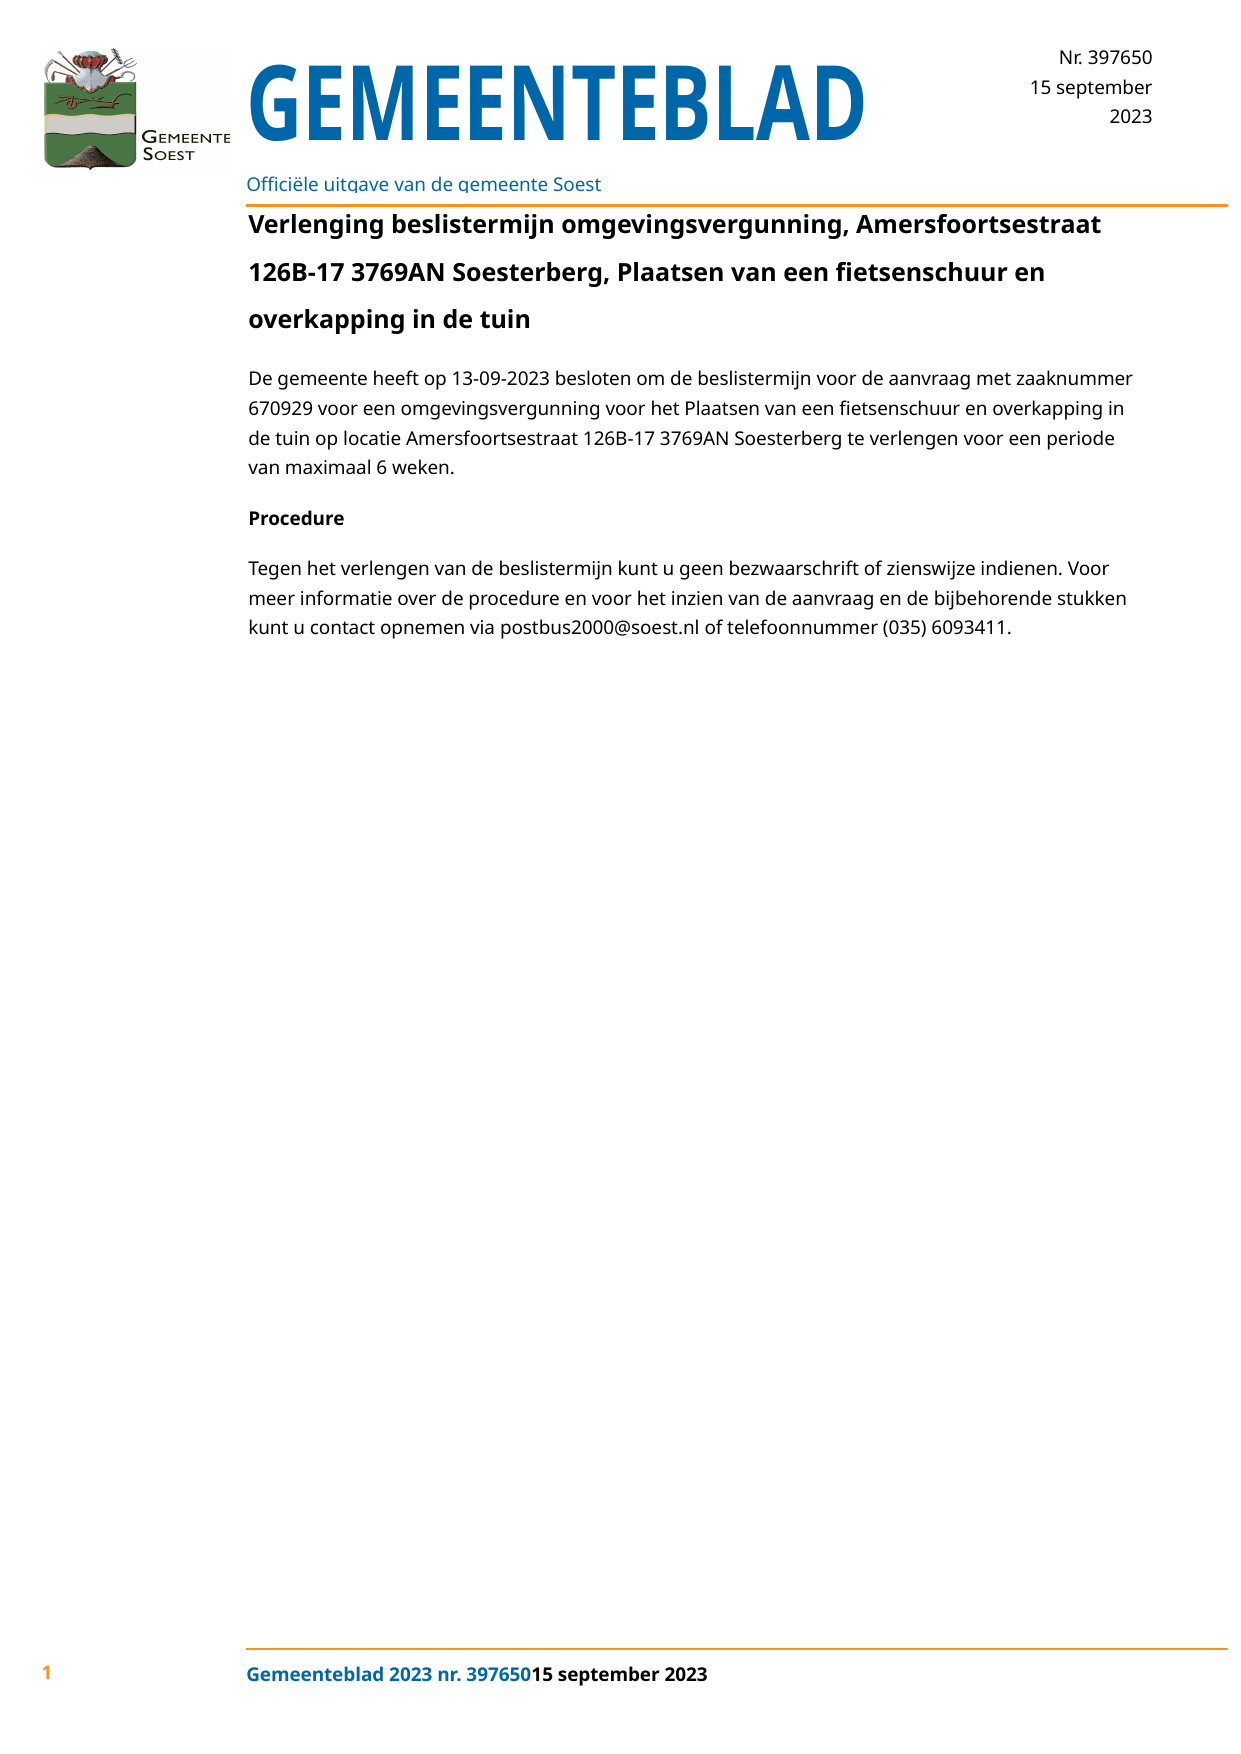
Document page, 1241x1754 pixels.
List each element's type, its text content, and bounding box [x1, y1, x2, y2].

picture [41, 47, 231, 172]
text Tegen het verlengen van de beslistermijn kunt u geen bezwaarschrift of zienswijze indienen. Voor meer informatie over de procedure en voor het inzien van de aanvraag en de bijbehorende stukken kunt u contact opnemen via postbus2000@soest.nl of telefoonnummer (035) 6093411. [248, 555, 1152, 640]
text Verlenging beslistermijn omgevingsvergunning, Amersfoortsestraat 126B-17 3769AN Soesterberg, Plaatsen van een fietsenschuur en overkapping in de tuin [248, 207, 1152, 336]
text De gemeente heeft op 13-09-2023 besloten om de beslistermijn voor de aanvraag met zaaknummer 670929 voor een omgevingsvergunning voor het Plaatsen van een fietsenschuur en overkapping in de tuin op locatie Amersfoortsestraat 126B-17 3769AN Soesterberg te verlengen voor een periode van maximaal 6 weken. [248, 366, 1152, 480]
text Procedure [248, 505, 1152, 530]
